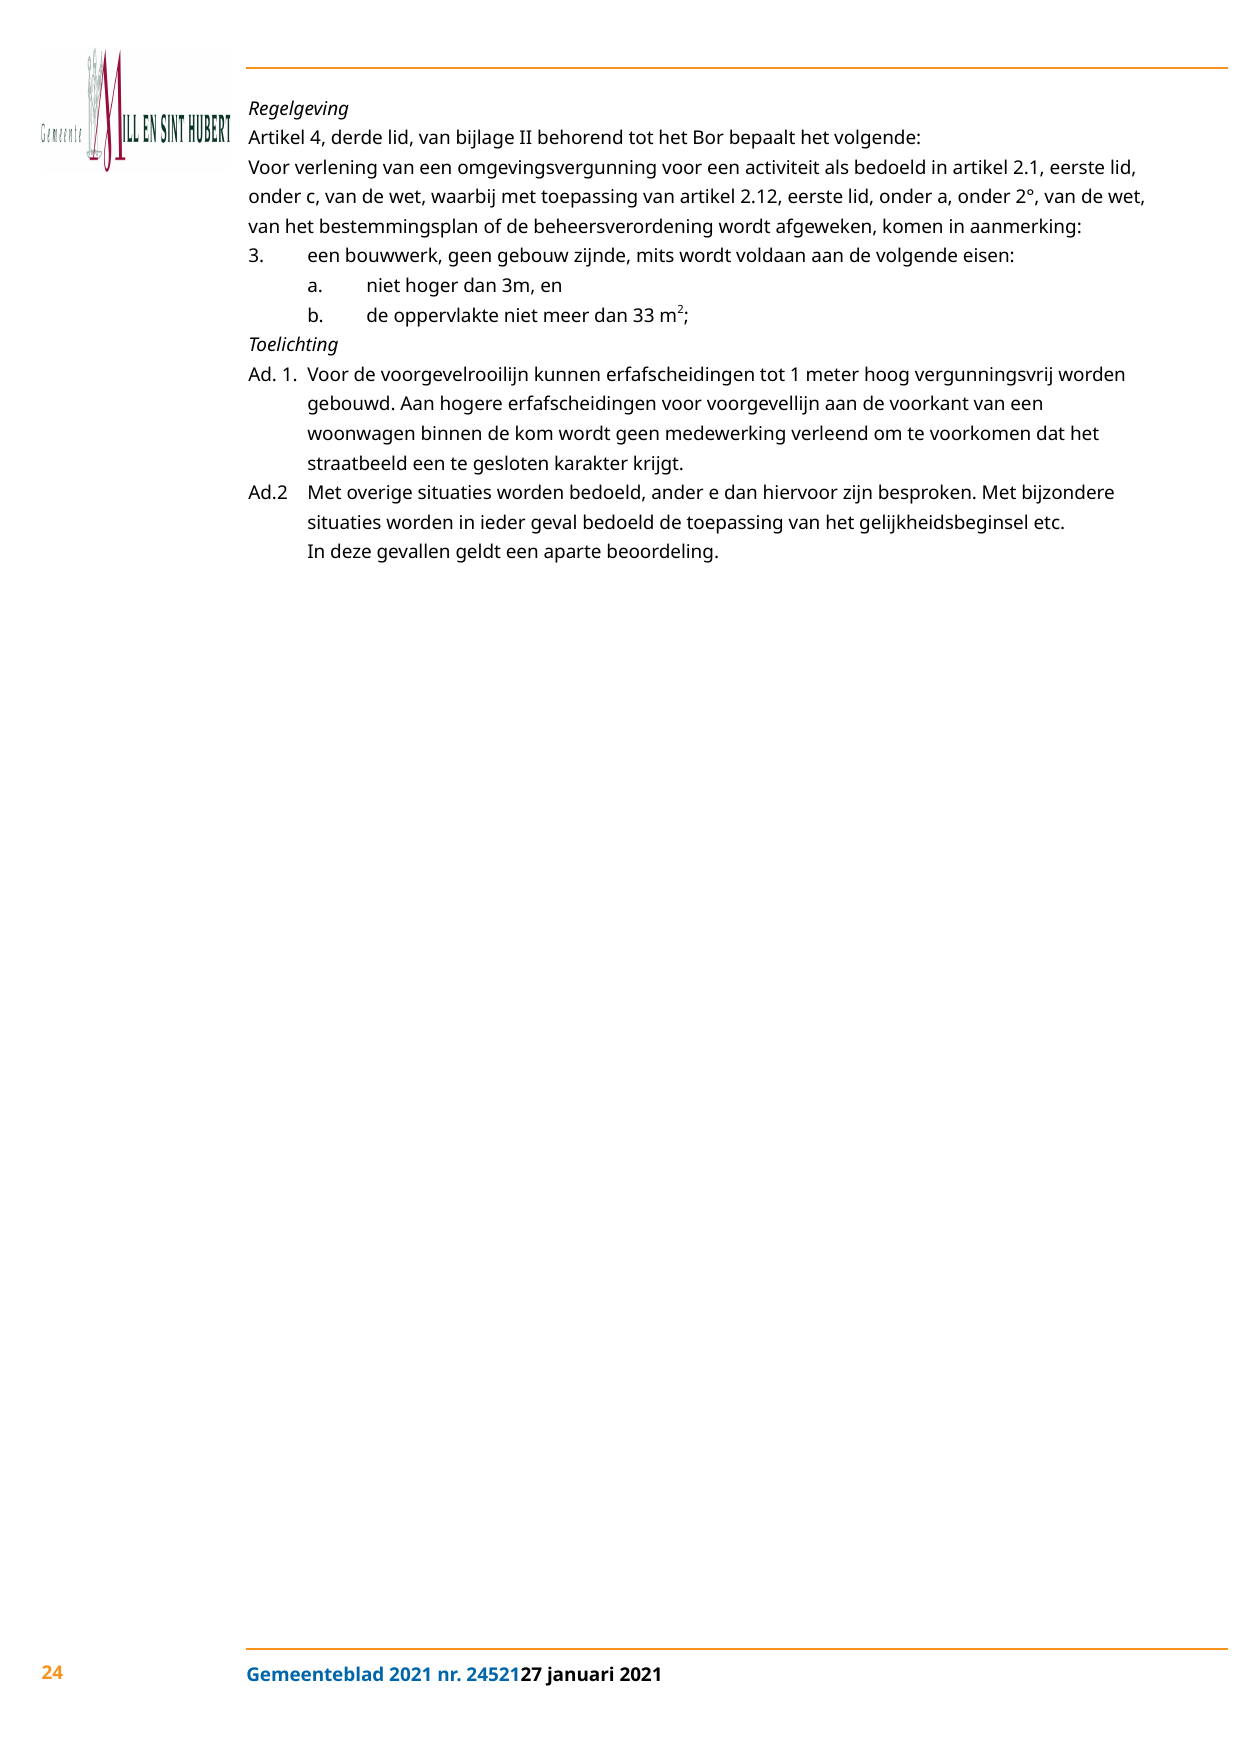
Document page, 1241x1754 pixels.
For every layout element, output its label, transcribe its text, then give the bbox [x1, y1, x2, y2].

text Voor verlening van een omgevingsvergunning voor een activiteit als bedoeld in artikel 2.1, eerste lid, onder c, van de wet, waarbij met toepassing van artikel 2.12, eerste lid, onder a, onder 2°, van de wet, van het bestemmingsplan of de beheersverordening wordt afgeweken, komen in aanmerking: [248, 154, 1152, 239]
list In deze gevallen geldt een aparte beoordeling. [248, 538, 1152, 564]
list Met overige situaties worden bedoeld, ander e dan hiervoor zijn besproken. Met bijzondere situaties worden in ieder geval bedoeld de toepassing van het gelijkheidsbeginsel etc. [248, 479, 1152, 535]
list de oppervlakte niet meer dan 33 m2; [307, 302, 1152, 328]
text Toelichting [248, 331, 1152, 357]
list niet hoger dan 3m, en [307, 272, 1152, 298]
picture [41, 47, 231, 172]
text Regelgeving [248, 95, 1152, 121]
list Voor de voorgevelrooilijn kunnen erfafscheidingen tot 1 meter hoog vergunningsvrij worden gebouwd. Aan hogere erfafscheidingen voor voorgevellijn aan de voorkant van een woonwagen binnen de kom wordt geen medewerking verleend om te voorkomen dat het straatbeeld een te gesloten karakter krijgt. [248, 361, 1152, 476]
text Artikel 4, derde lid, van bijlage II behorend tot het Bor bepaalt het volgende: [248, 124, 1152, 150]
list een bouwwerk, geen gebouw zijnde, mits wordt voldaan aan de volgende eisen: [248, 243, 1152, 268]
